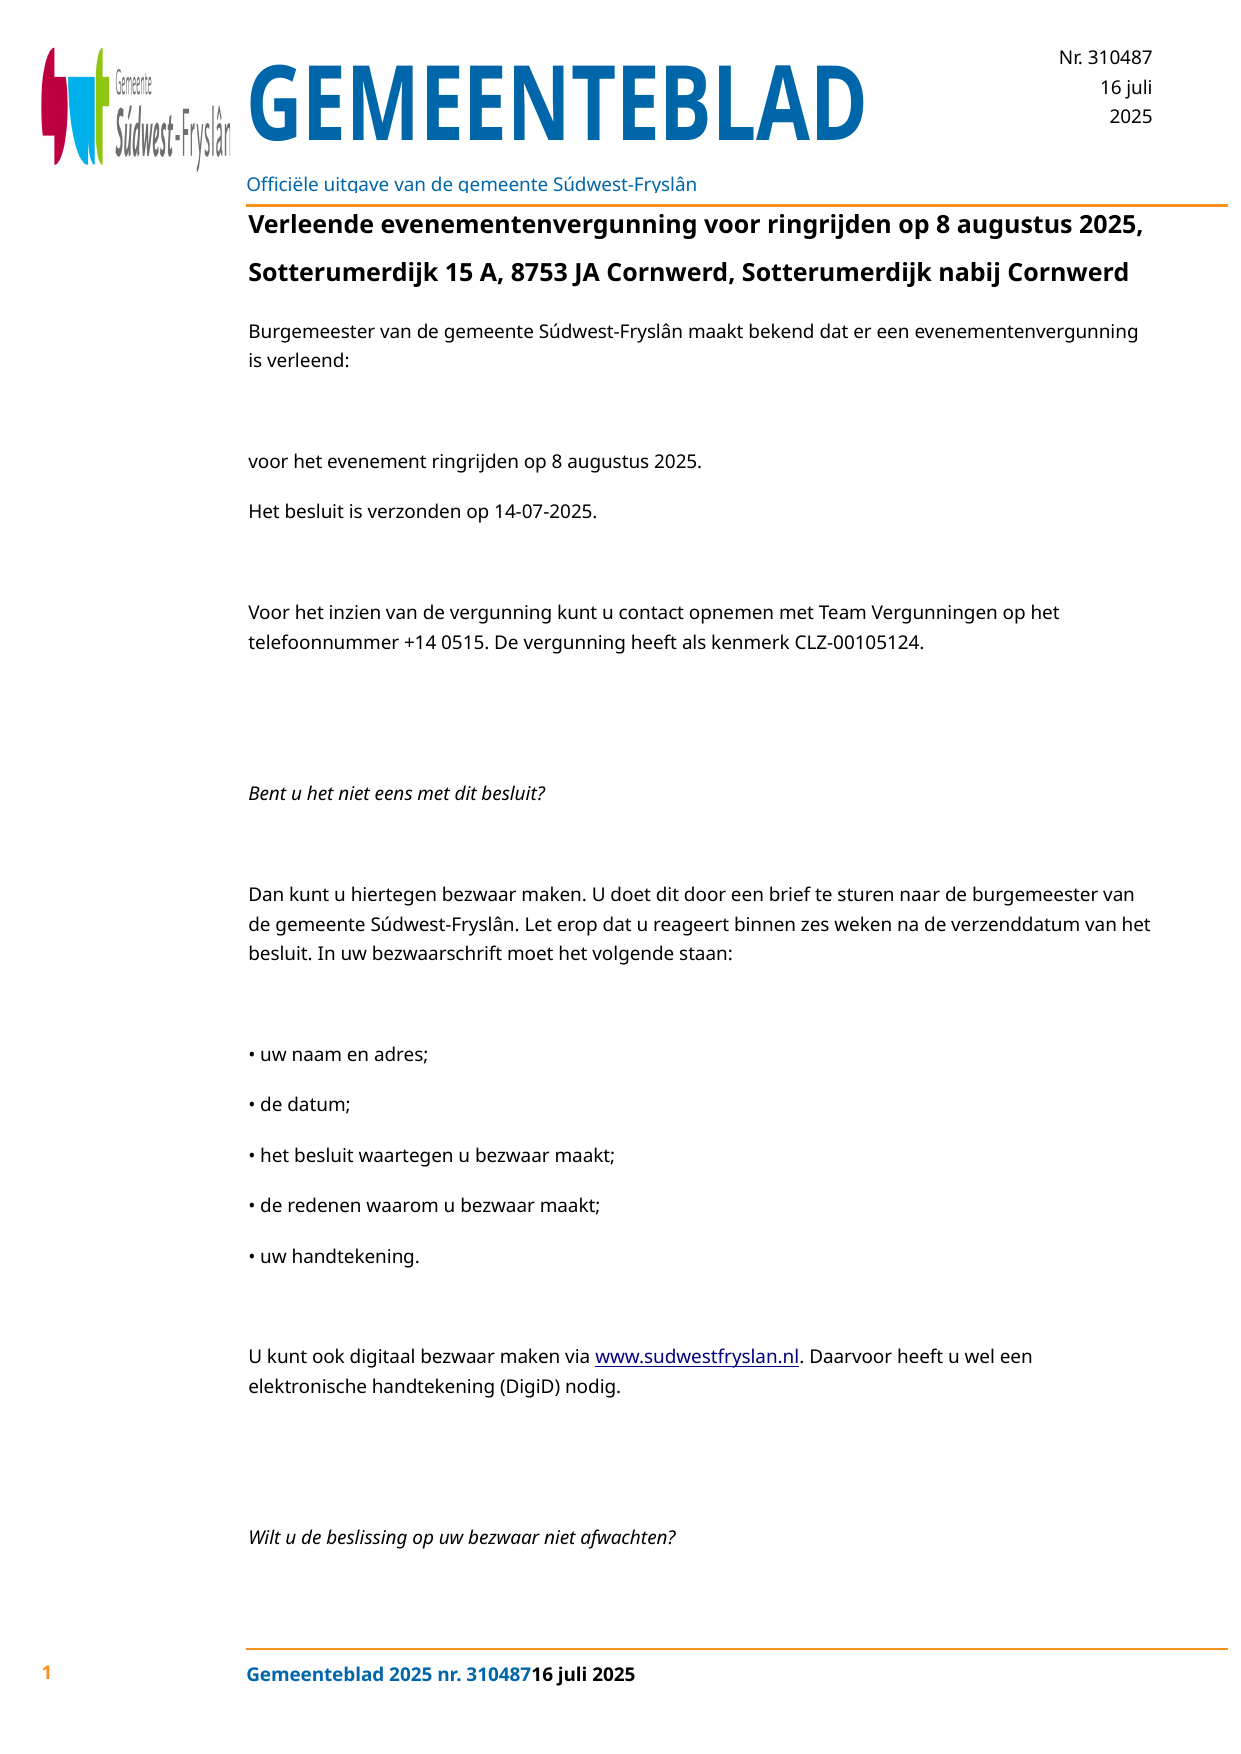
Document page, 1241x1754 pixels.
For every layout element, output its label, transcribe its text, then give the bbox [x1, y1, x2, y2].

text • uw handtekening. [248, 1243, 1152, 1269]
text • uw naam en adres; [248, 1041, 1152, 1067]
text • het besluit waartegen u bezwaar maakt; [248, 1142, 1152, 1168]
text Burgemeester van de gemeente Súdwest-Fryslân maakt bekend dat er een evenementenvergunning is verleend: [248, 318, 1152, 373]
text Wilt u de beslissing op uw bezwaar niet afwachten? [248, 1524, 1152, 1550]
text Bent u het niet eens met dit besluit? [248, 780, 1152, 806]
text Voor het inzien van de vergunning kunt u contact opnemen met Team Vergunningen op het telefoonnummer +14 0515. De vergunning heeft als kenmerk CLZ-00105124. [248, 599, 1152, 655]
picture [41, 47, 231, 172]
text Het besluit is verzonden op 14-07-2025. [248, 499, 1152, 524]
text • de redenen waarom u bezwaar maakt; [248, 1192, 1152, 1218]
text Verleende evenementenvergunning voor ringrijden op 8 augustus 2025, Sotterumerdijk 15 A, 8753 JA Cornwerd, Sotterumerdijk nabij Cornwerd [248, 207, 1152, 288]
text voor het evenement ringrijden op 8 augustus 2025. [248, 448, 1152, 474]
text U kunt ook digitaal bezwaar maken via www.sudwestfryslan.nl. Daarvoor heeft u wel een elektronische handtekening (DigiD) nodig. [248, 1344, 1152, 1399]
text • de datum; [248, 1092, 1152, 1117]
text Dan kunt u hiertegen bezwaar maken. U doet dit door een brief te sturen naar de burgemeester van de gemeente Súdwest-Fryslân. Let erop dat u reageert binnen zes weken na de verzenddatum van het besluit. In uw bezwaarschrift moet het volgende staan: [248, 881, 1152, 966]
